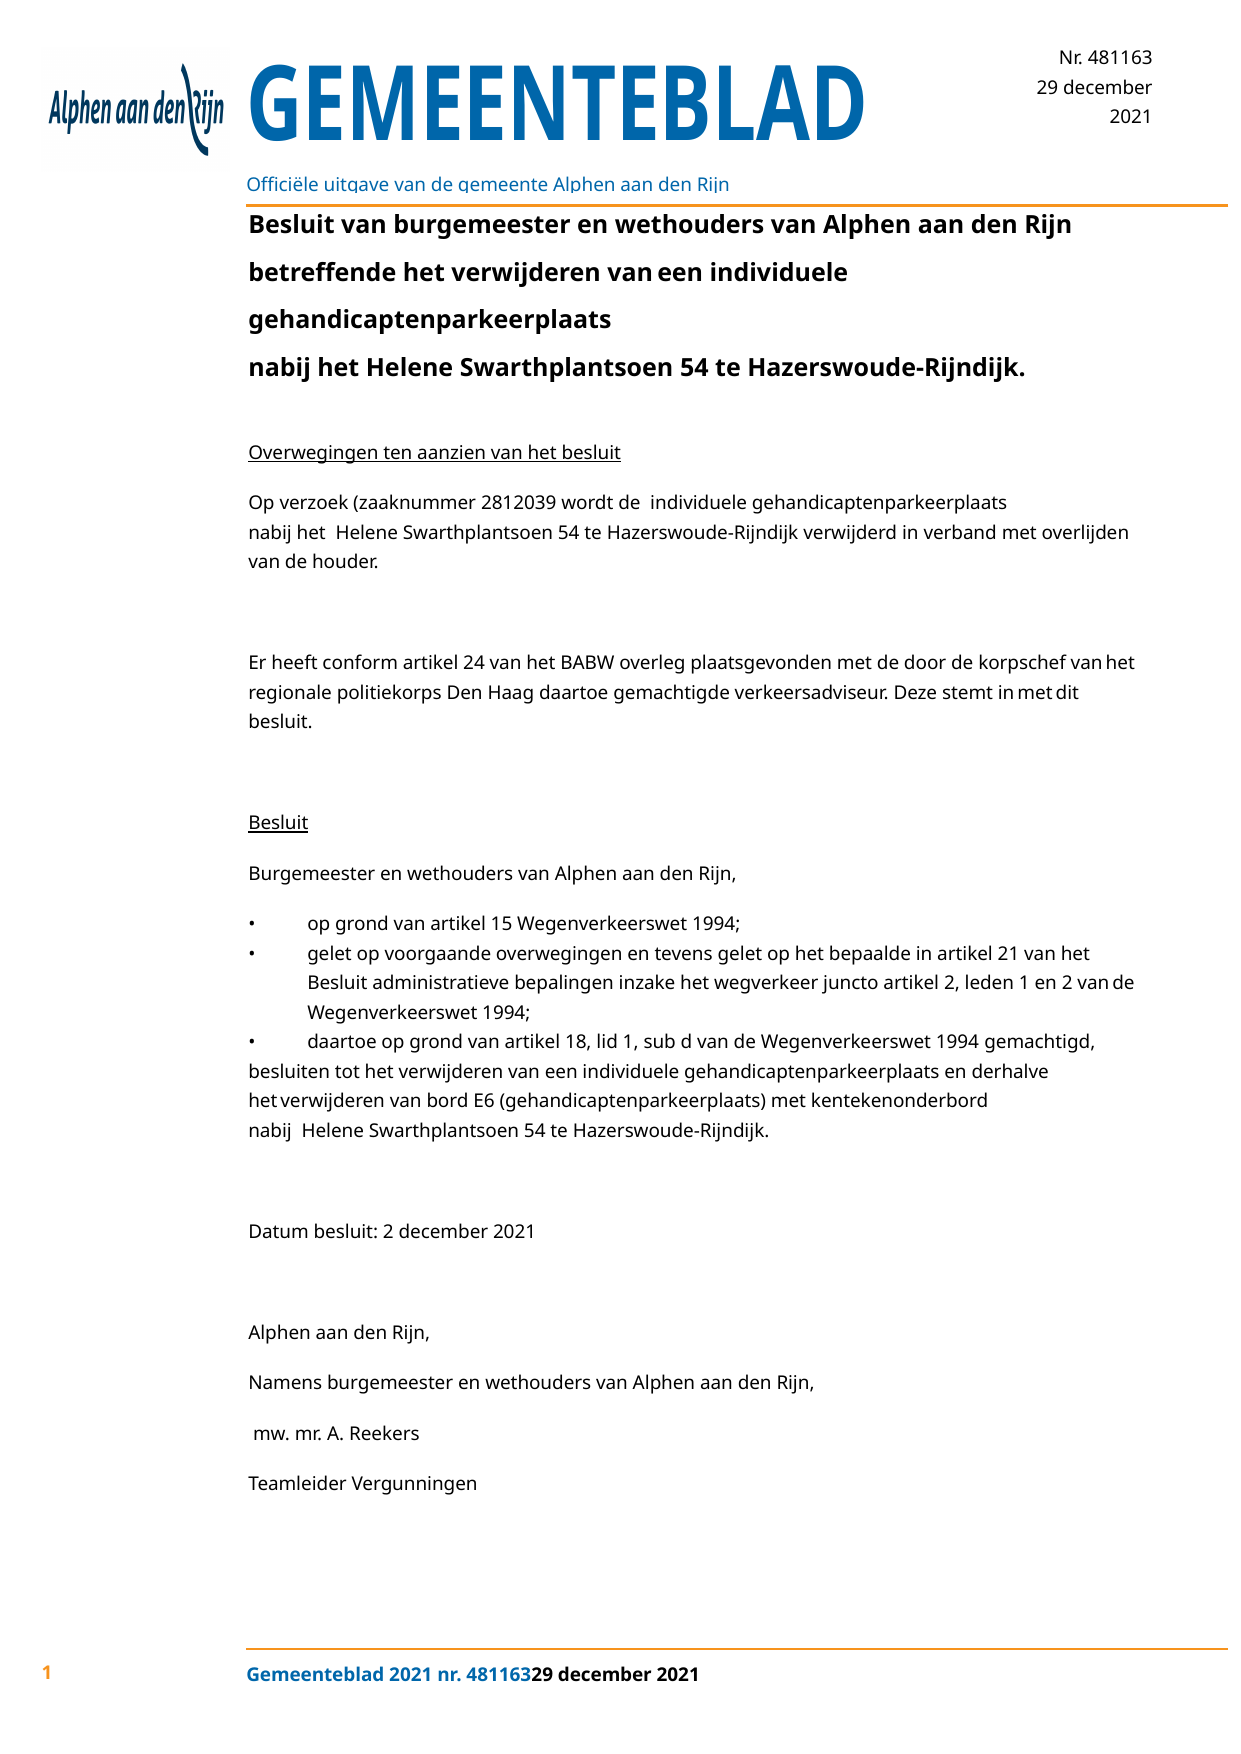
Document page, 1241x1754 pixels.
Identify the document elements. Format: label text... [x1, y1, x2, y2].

text besluiten tot het verwijderen van een individuele gehandicaptenparkeerplaats en derhalve het verwijderen van bord E6 (gehandicaptenparkeerplaats) met kentekenonderbord nabij Helene Swarthplantsoen 54 te Hazerswoude-Rijndijk. [248, 1058, 1152, 1143]
text Besluit van burgemeester en wethouders van Alphen aan den Rijn betreffende het verwijderen van een individuele gehandicaptenparkeerplaats nabij het Helene Swarthplantsoen 54 te Hazerswoude-Rijndijk. [248, 207, 1152, 384]
list op grond van artikel 15 Wegenverkeerswet 1994; [248, 910, 1152, 936]
text Datum besluit: 2 december 2021 [248, 1218, 1152, 1244]
text Namens burgemeester en wethouders van Alphen aan den Rijn, [248, 1369, 1152, 1395]
text Teamleider Vergunningen [248, 1470, 1152, 1496]
text Besluit [248, 809, 1152, 835]
list daartoe op grond van artikel 18, lid 1, sub d van de Wegenverkeerswet 1994 gemachtigd, [248, 1028, 1152, 1054]
text Alphen aan den Rijn, [248, 1319, 1152, 1344]
picture [41, 47, 231, 172]
text Overwegingen ten aanzien van het besluit [248, 439, 1152, 464]
text mw. mr. A. Reekers [248, 1420, 1152, 1445]
text Op verzoek (zaaknummer 2812039 wordt de individuele gehandicaptenparkeerplaats nabij het Helene Swarthplantsoen 54 te Hazerswoude-Rijndijk verwijderd in verband met overlijden van de houder. [248, 489, 1152, 574]
text Burgemeester en wethouders van Alphen aan den Rijn, [248, 860, 1152, 885]
text Er heeft conform artikel 24 van het BABW overleg plaatsgevonden met de door de korpschef van het regionale politiekorps Den Haag daartoe gemachtigde verkeersadviseur. Deze stemt in met dit besluit. [248, 649, 1152, 734]
list gelet op voorgaande overwegingen en tevens gelet op het bepaalde in artikel 21 van het Besluit administratieve bepalingen inzake het wegverkeer juncto artikel 2, leden 1 en 2 van de Wegenverkeerswet 1994; [248, 940, 1152, 1024]
